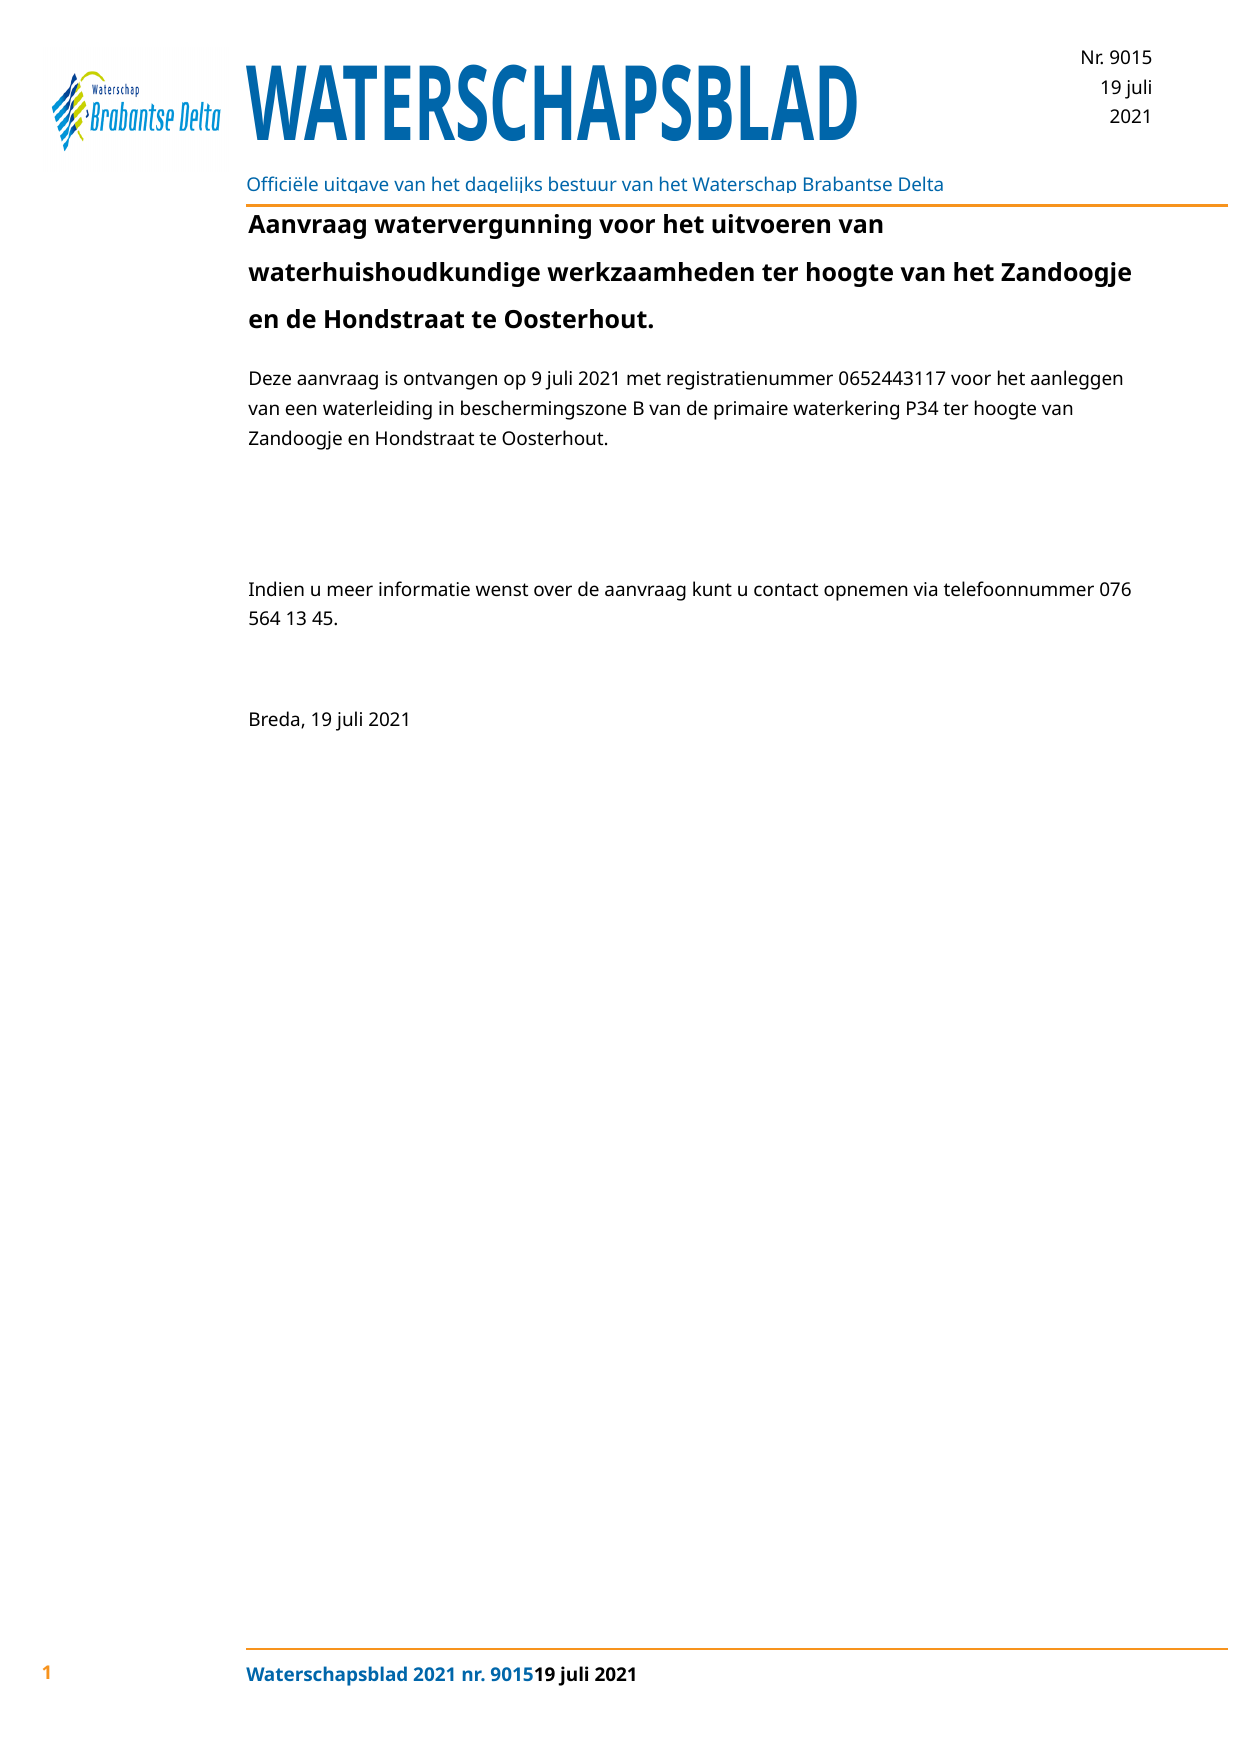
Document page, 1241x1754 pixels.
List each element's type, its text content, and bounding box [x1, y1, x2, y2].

text Breda, 19 juli 2021 [248, 706, 1152, 732]
picture [41, 47, 231, 172]
text Indien u meer informatie wenst over de aanvraag kunt u contact opnemen via telefoonnummer 076 564 13 45. [248, 576, 1152, 631]
text Aanvraag watervergunning voor het uitvoeren van waterhuishoudkundige werkzaamheden ter hoogte van het Zandoogje en de Hondstraat te Oosterhout. [248, 207, 1152, 336]
text Deze aanvraag is ontvangen op 9 juli 2021 met registratienummer 0652443117 voor het aanleggen van een waterleiding in beschermingszone B van de primaire waterkering P34 ter hoogte van Zandoogje en Hondstraat te Oosterhout. [248, 366, 1152, 450]
